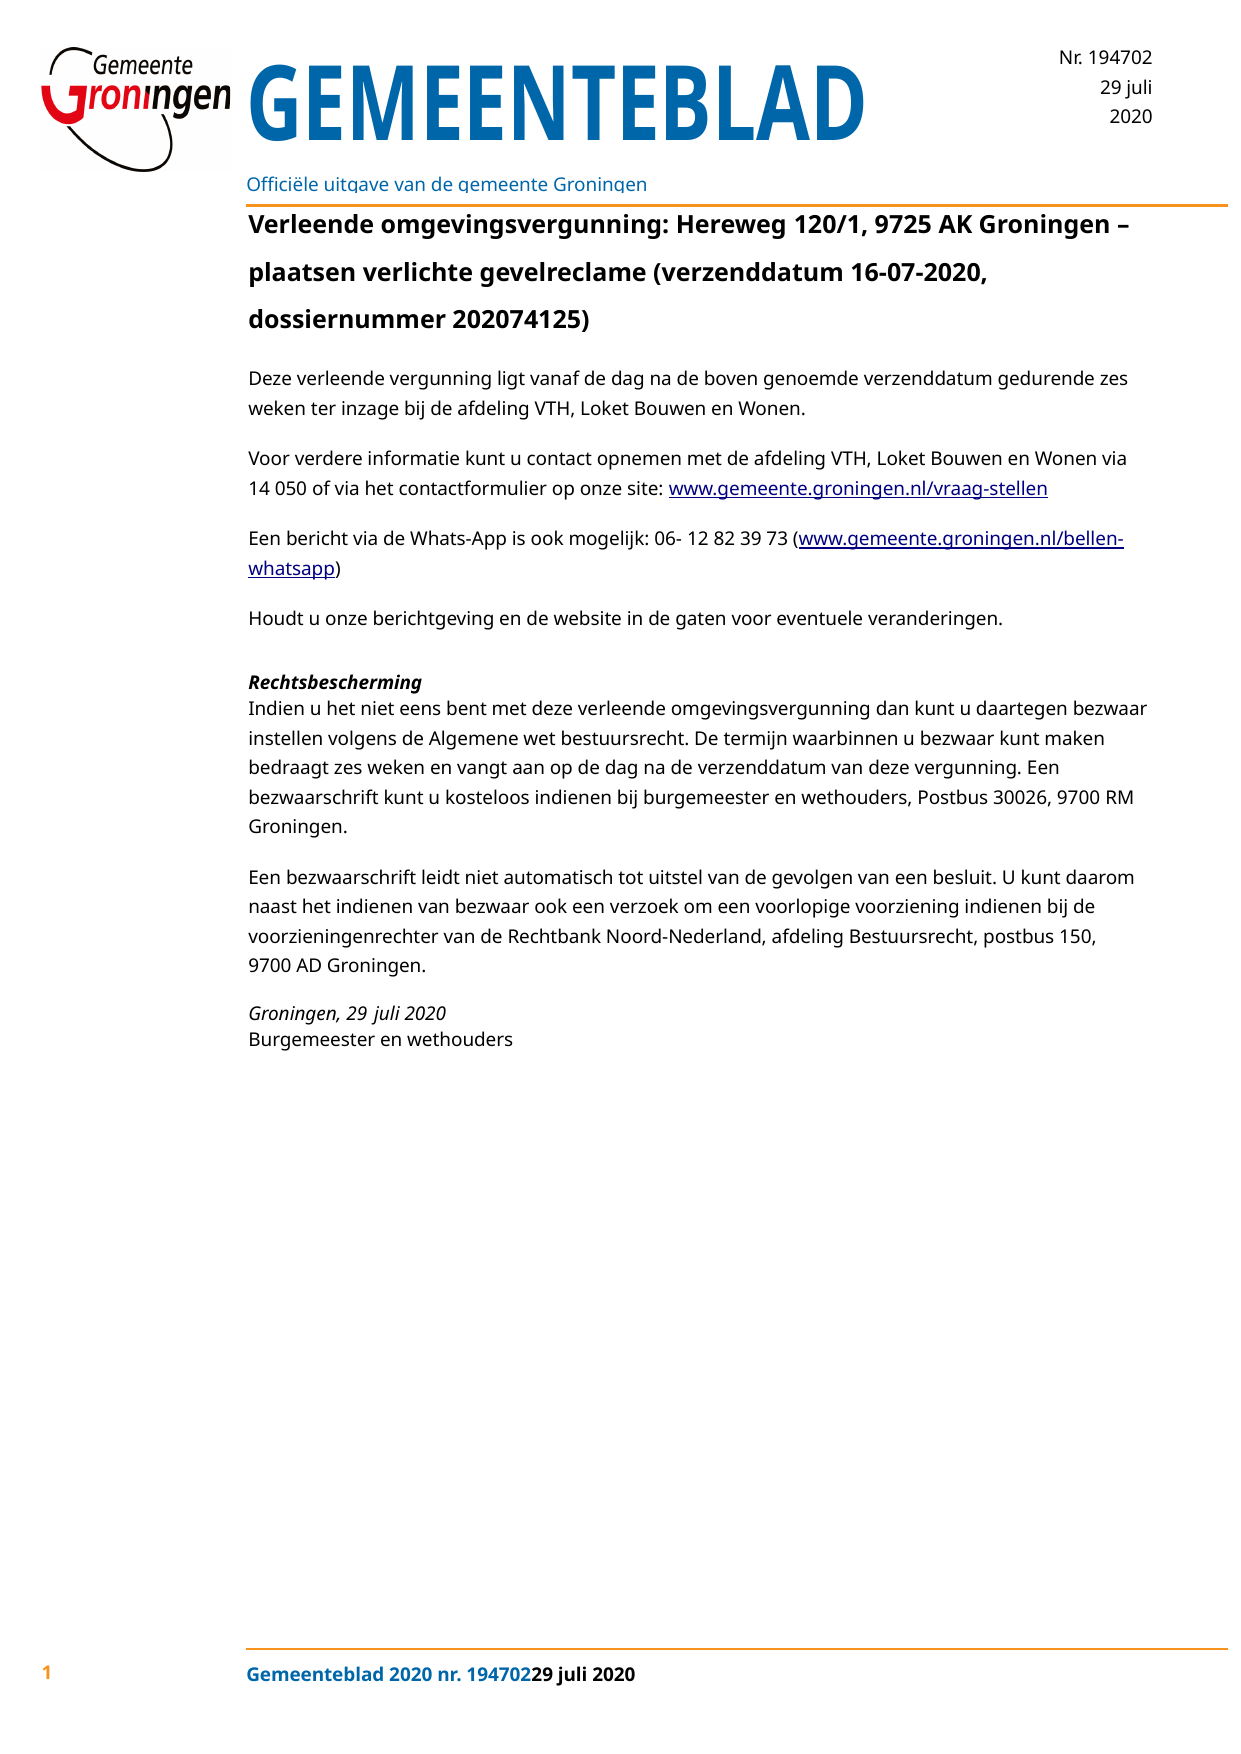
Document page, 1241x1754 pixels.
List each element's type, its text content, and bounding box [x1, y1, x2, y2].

text Indien u het niet eens bent met deze verleende omgevingsvergunning dan kunt u daartegen bezwaar instellen volgens de Algemene wet bestuursrecht. De termijn waarbinnen u bezwaar kunt maken bedraagt zes weken en vangt aan op de dag na de verzenddatum van deze vergunning. Een bezwaarschrift kunt u kosteloos indienen bij burgemeester en wethouders, Postbus 30026, 9700 RM Groningen. [248, 695, 1152, 839]
text Rechtsbescherming [248, 669, 1152, 695]
text Verleende omgevingsvergunning: Hereweg 120/1, 9725 AK Groningen – plaatsen verlichte gevelreclame (verzenddatum 16-07-2020, dossiernummer 202074125) [248, 207, 1152, 336]
text Voor verdere informatie kunt u contact opnemen met de afdeling VTH, Loket Bouwen en Wonen via 14 050 of via het contactformulier op onze site: www.gemeente.groningen.nl/vraag-stellen [248, 446, 1152, 501]
text Een bericht via de Whats-App is ook mogelijk: 06- 12 82 39 73 (www.gemeente.groningen.nl/bellen-whatsapp) [248, 526, 1152, 581]
text Groningen, 29 juli 2020 [248, 1001, 1152, 1026]
text Houdt u onze berichtgeving en de website in de gaten voor eventuele veranderingen. [248, 606, 1152, 631]
text Een bezwaarschrift leidt niet automatisch tot uitstel van de gevolgen van een besluit. U kunt daarom naast het indienen van bezwaar ook een verzoek om een voorlopige voorziening indienen bij de voorzieningenrechter van de Rechtbank Noord-Nederland, afdeling Bestuursrecht, postbus 150, 9700 AD Groningen. [248, 864, 1152, 978]
picture [41, 47, 231, 172]
text Burgemeester en wethouders [248, 1026, 1152, 1052]
text Deze verleende vergunning ligt vanaf de dag na de boven genoemde verzenddatum gedurende zes weken ter inzage bij de afdeling VTH, Loket Bouwen en Wonen. [248, 366, 1152, 421]
